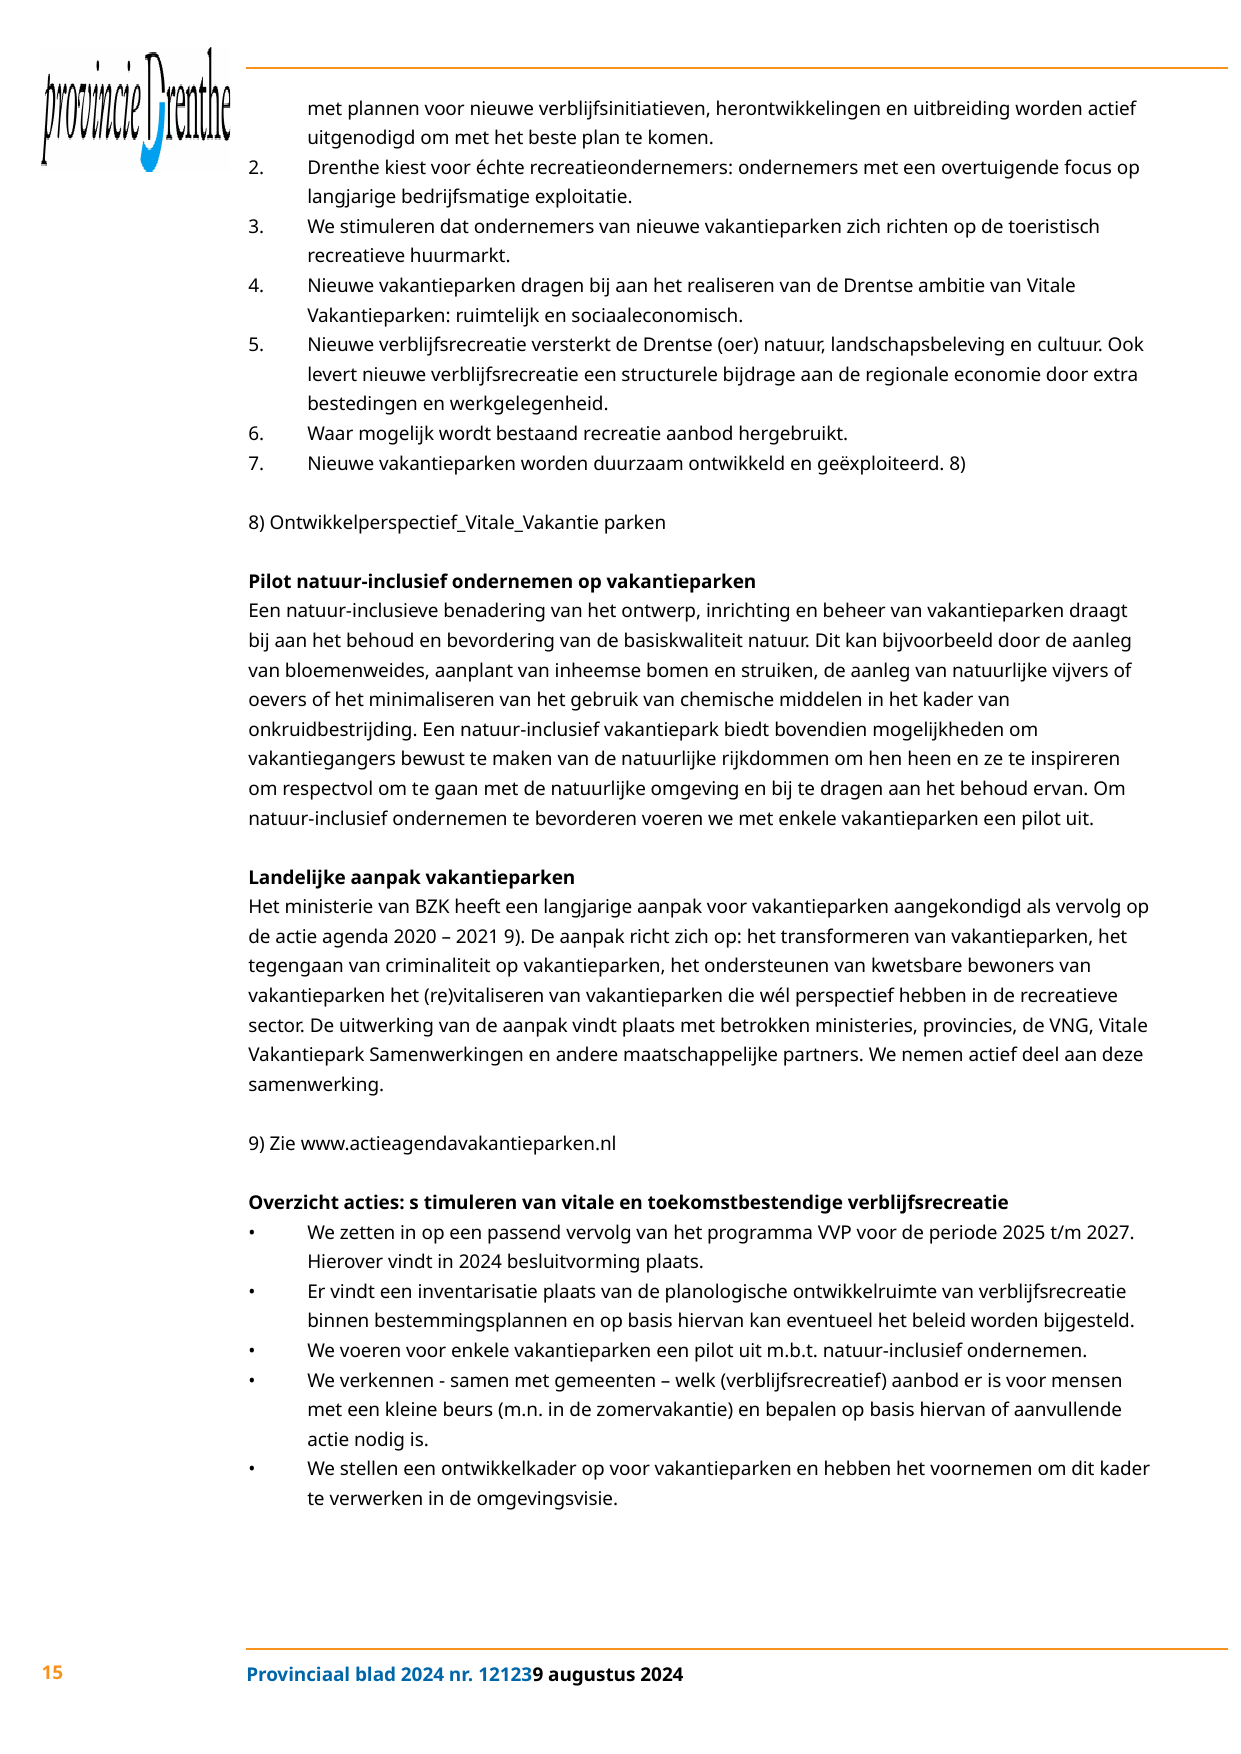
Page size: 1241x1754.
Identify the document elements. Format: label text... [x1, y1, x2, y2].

text Het ministerie van BZK heeft een langjarige aanpak voor vakantieparken aangekondigd als vervolg op de actie agenda 2020 – 2021 9). De aanpak richt zich op: het transformeren van vakantieparken, het tegengaan van criminaliteit op vakantieparken, het ondersteunen van kwetsbare bewoners van vakantieparken het (re)vitaliseren van vakantieparken die wél perspectief hebben in de recreatieve sector. De uitwerking van de aanpak vindt plaats met betrokken ministeries, provincies, de VNG, Vitale Vakantiepark Samenwerkingen en andere maatschappelijke partners. We nemen actief deel aan deze samenwerking. [248, 893, 1152, 1097]
list We zetten in op een passend vervolg van het programma VVP voor de periode 2025 t/m 2027. Hierover vindt in 2024 besluitvorming plaats. [248, 1219, 1152, 1274]
list Waar mogelijk wordt bestaand recreatie aanbod hergebruikt. [248, 420, 1152, 446]
list Er vindt een inventarisatie plaats van de planologische ontwikkelruimte van verblijfsrecreatie binnen bestemmingsplannen en op basis hiervan kan eventueel het beleid worden bijgesteld. [248, 1278, 1152, 1333]
text Een natuur-inclusieve benadering van het ontwerp, inrichting en beheer van vakantieparken draagt bij aan het behoud en bevordering van de basiskwaliteit natuur. Dit kan bijvoorbeeld door de aanleg van bloemenweides, aanplant van inheemse bomen en struiken, de aanleg van natuurlijke vijvers of oevers of het minimaliseren van het gebruik van chemische middelen in het kader van onkruidbestrijding. Een natuur-inclusief vakantiepark biedt bovendien mogelijkheden om vakantiegangers bewust te maken van de natuurlijke rijkdommen om hen heen en ze te inspireren om respectvol om te gaan met de natuurlijke omgeving en bij te dragen aan het behoud ervan. Om natuur-inclusief ondernemen te bevorderen voeren we met enkele vakantieparken een pilot uit. [248, 598, 1152, 831]
text 9) Zie www.actieagendavakantieparken.nl [248, 1130, 1152, 1156]
text Pilot natuur-inclusief ondernemen op vakantieparken [248, 568, 1152, 594]
list Drenthe kiest voor échte recreatieondernemers: ondernemers met een overtuigende focus op langjarige bedrijfsmatige exploitatie. [248, 154, 1152, 209]
list Nieuwe verblijfsrecreatie versterkt de Drentse (oer) natuur, landschapsbeleving en cultuur. Ook levert nieuwe verblijfsrecreatie een structurele bijdrage aan de regionale economie door extra bestedingen en werkgelegenheid. [248, 331, 1152, 416]
list We voeren voor enkele vakantieparken een pilot uit m.b.t. natuur-inclusief ondernemen. [248, 1337, 1152, 1363]
text Overzicht acties: s timuleren van vitale en toekomstbestendige verblijfsrecreatie [248, 1189, 1152, 1215]
text Landelijke aanpak vakantieparken [248, 864, 1152, 890]
list We stimuleren dat ondernemers van nieuwe vakantieparken zich richten op de toeristisch recreatieve huurmarkt. [248, 213, 1152, 268]
list We verkennen - samen met gemeenten – welk (verblijfsrecreatief) aanbod er is voor mensen met een kleine beurs (m.n. in de zomervakantie) en bepalen op basis hiervan of aanvullende actie nodig is. [248, 1367, 1152, 1452]
picture [41, 47, 231, 172]
list met plannen voor nieuwe verblijfsinitiatieven, herontwikkelingen en uitbreiding worden actief uitgenodigd om met het beste plan te komen. [248, 95, 1152, 150]
list We stellen een ontwikkelkader op voor vakantieparken en hebben het voornemen om dit kader te verwerken in de omgevingsvisie. [248, 1456, 1152, 1511]
text 8) Ontwikkelperspectief_Vitale_Vakantie parken [248, 509, 1152, 535]
list Nieuwe vakantieparken dragen bij aan het realiseren van de Drentse ambitie van Vitale Vakantieparken: ruimtelijk en sociaaleconomisch. [248, 272, 1152, 328]
list Nieuwe vakantieparken worden duurzaam ontwikkeld en geëxploiteerd. 8) [248, 450, 1152, 476]
